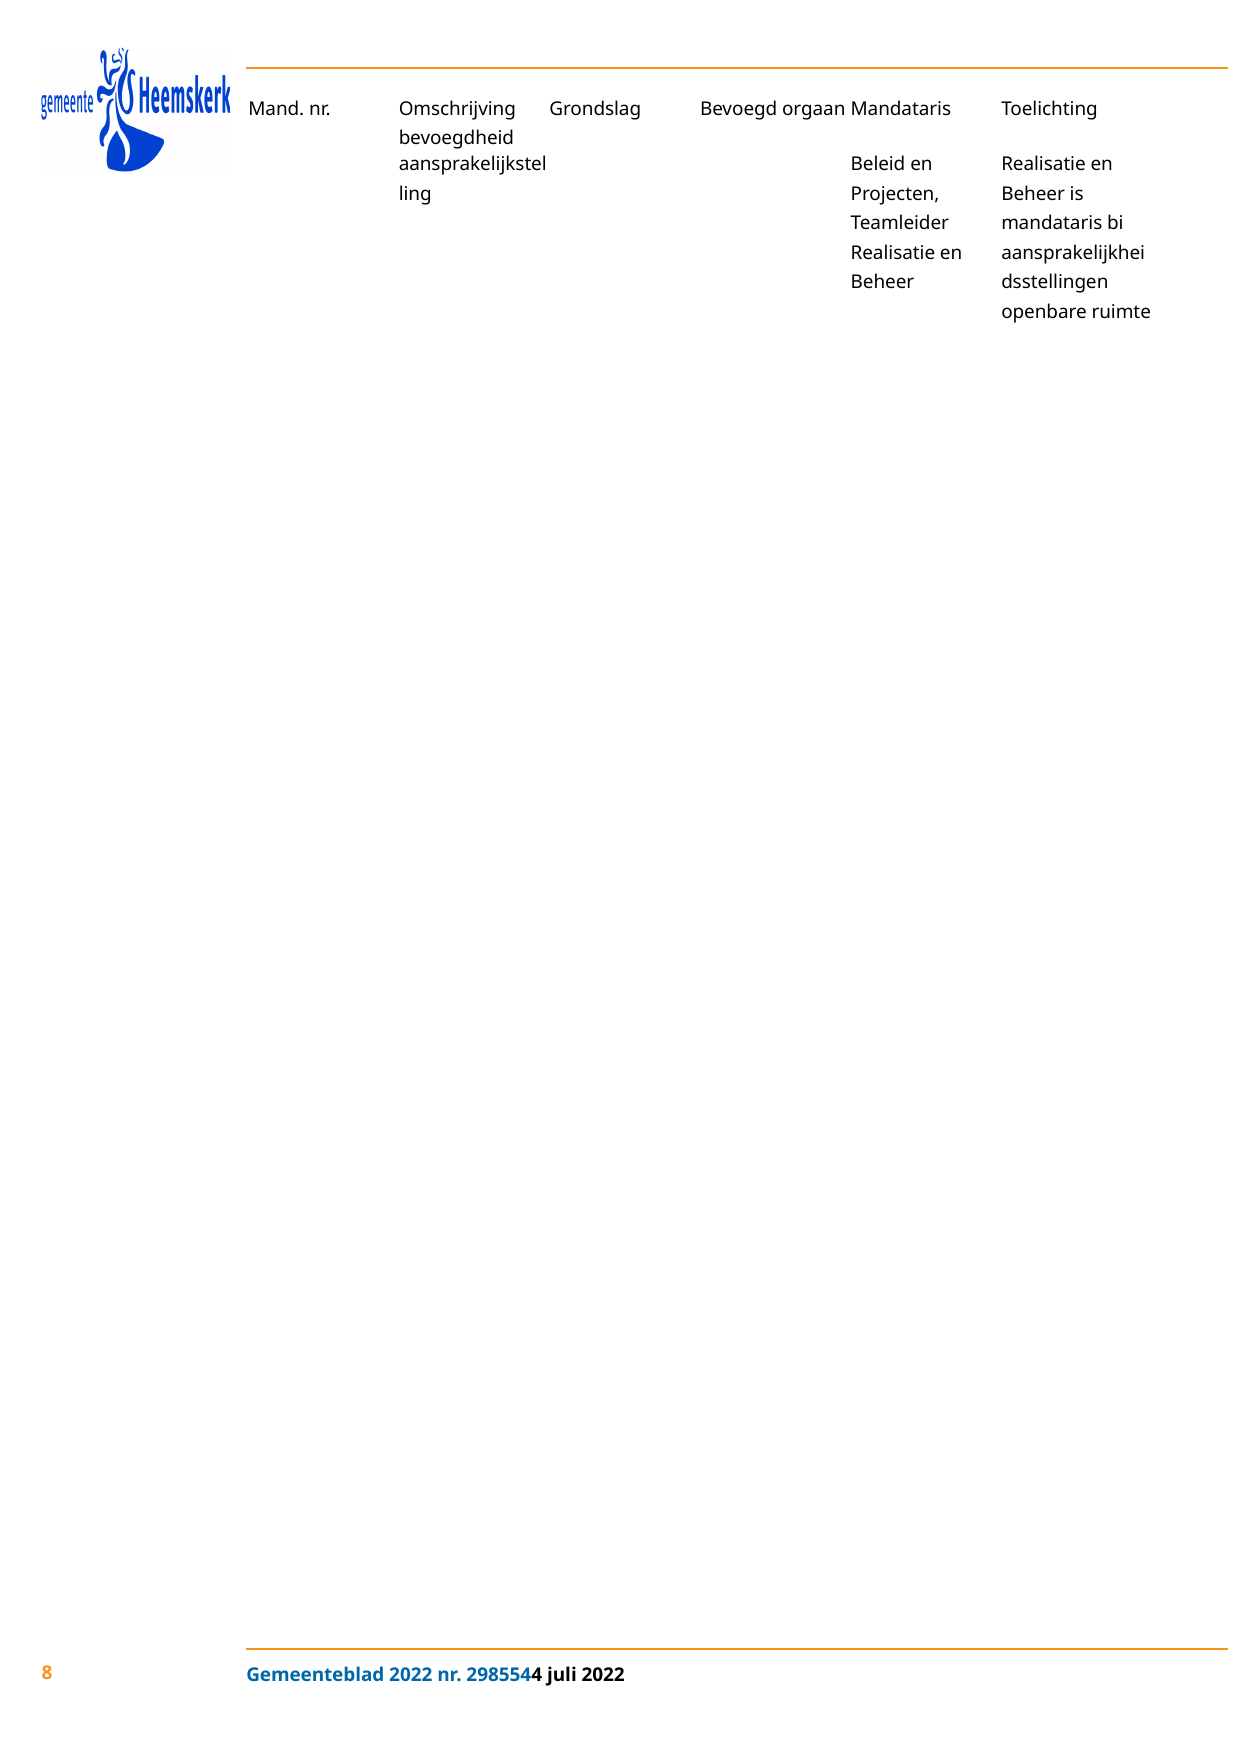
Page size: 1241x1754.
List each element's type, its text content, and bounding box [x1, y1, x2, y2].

table_header Omschrijving bevoegdheid [399, 95, 549, 150]
picture [41, 47, 231, 172]
table_cell [549, 150, 700, 324]
table_header Mandataris [850, 95, 1001, 150]
table_header Bevoegd orgaan [700, 95, 850, 150]
table_cell [248, 150, 398, 324]
table_cell [700, 150, 850, 324]
table_header Mand. nr. [248, 95, 398, 150]
table_cell Beleid en Projecten, Teamleider Realisatie en Beheer [850, 150, 1001, 324]
table_header Grondslag [549, 95, 700, 150]
table_cell Realisatie en Beheer is mandataris bi aansprakelijkheidsstellingen openbare ruimte [1001, 150, 1152, 324]
table_cell aansprakelijkstelling [399, 150, 549, 324]
table_header Toelichting [1001, 95, 1152, 150]
